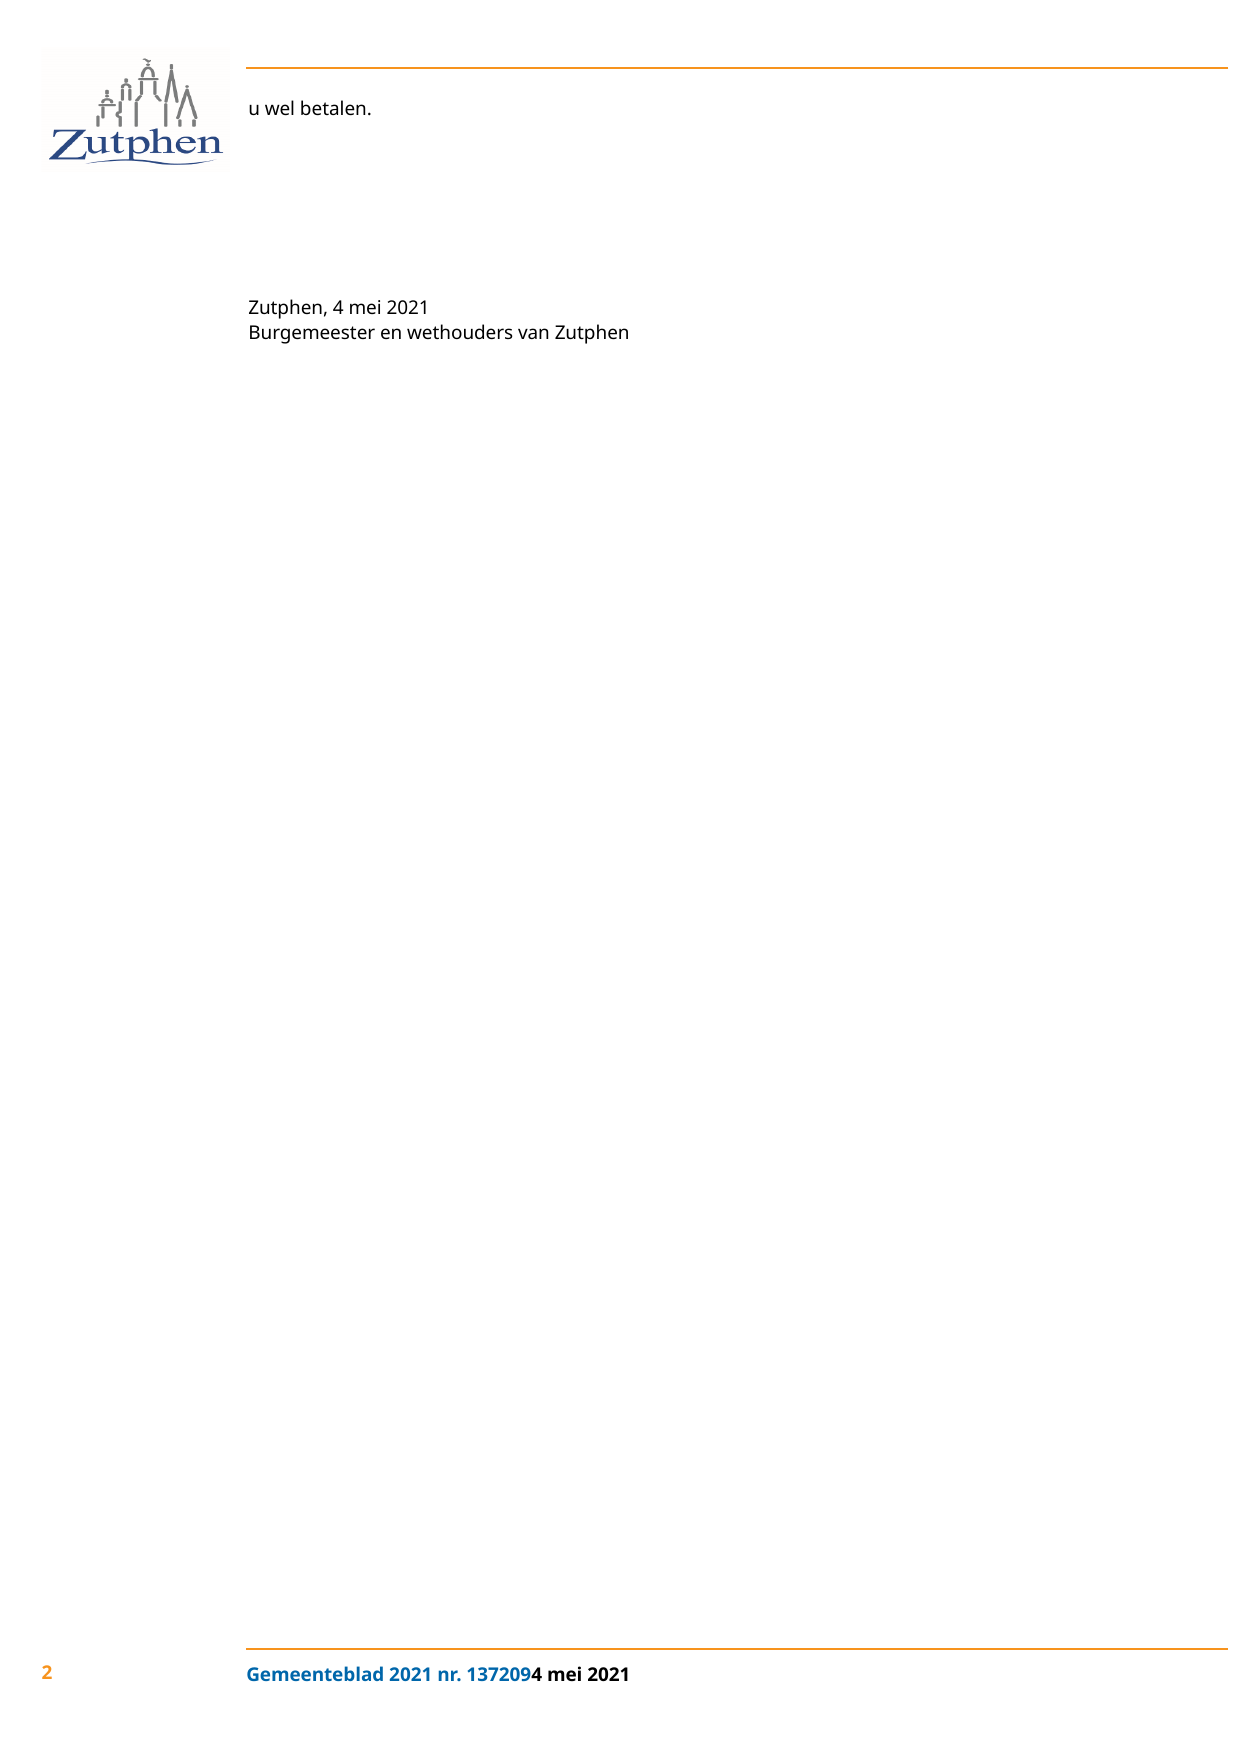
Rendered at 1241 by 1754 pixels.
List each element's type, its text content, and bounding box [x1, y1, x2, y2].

text Zutphen, 4 mei 2021 [248, 294, 1152, 319]
picture [41, 47, 231, 172]
text Burgemeester en wethouders van Zutphen [248, 319, 1152, 345]
text u wel betalen. [248, 95, 1152, 121]
